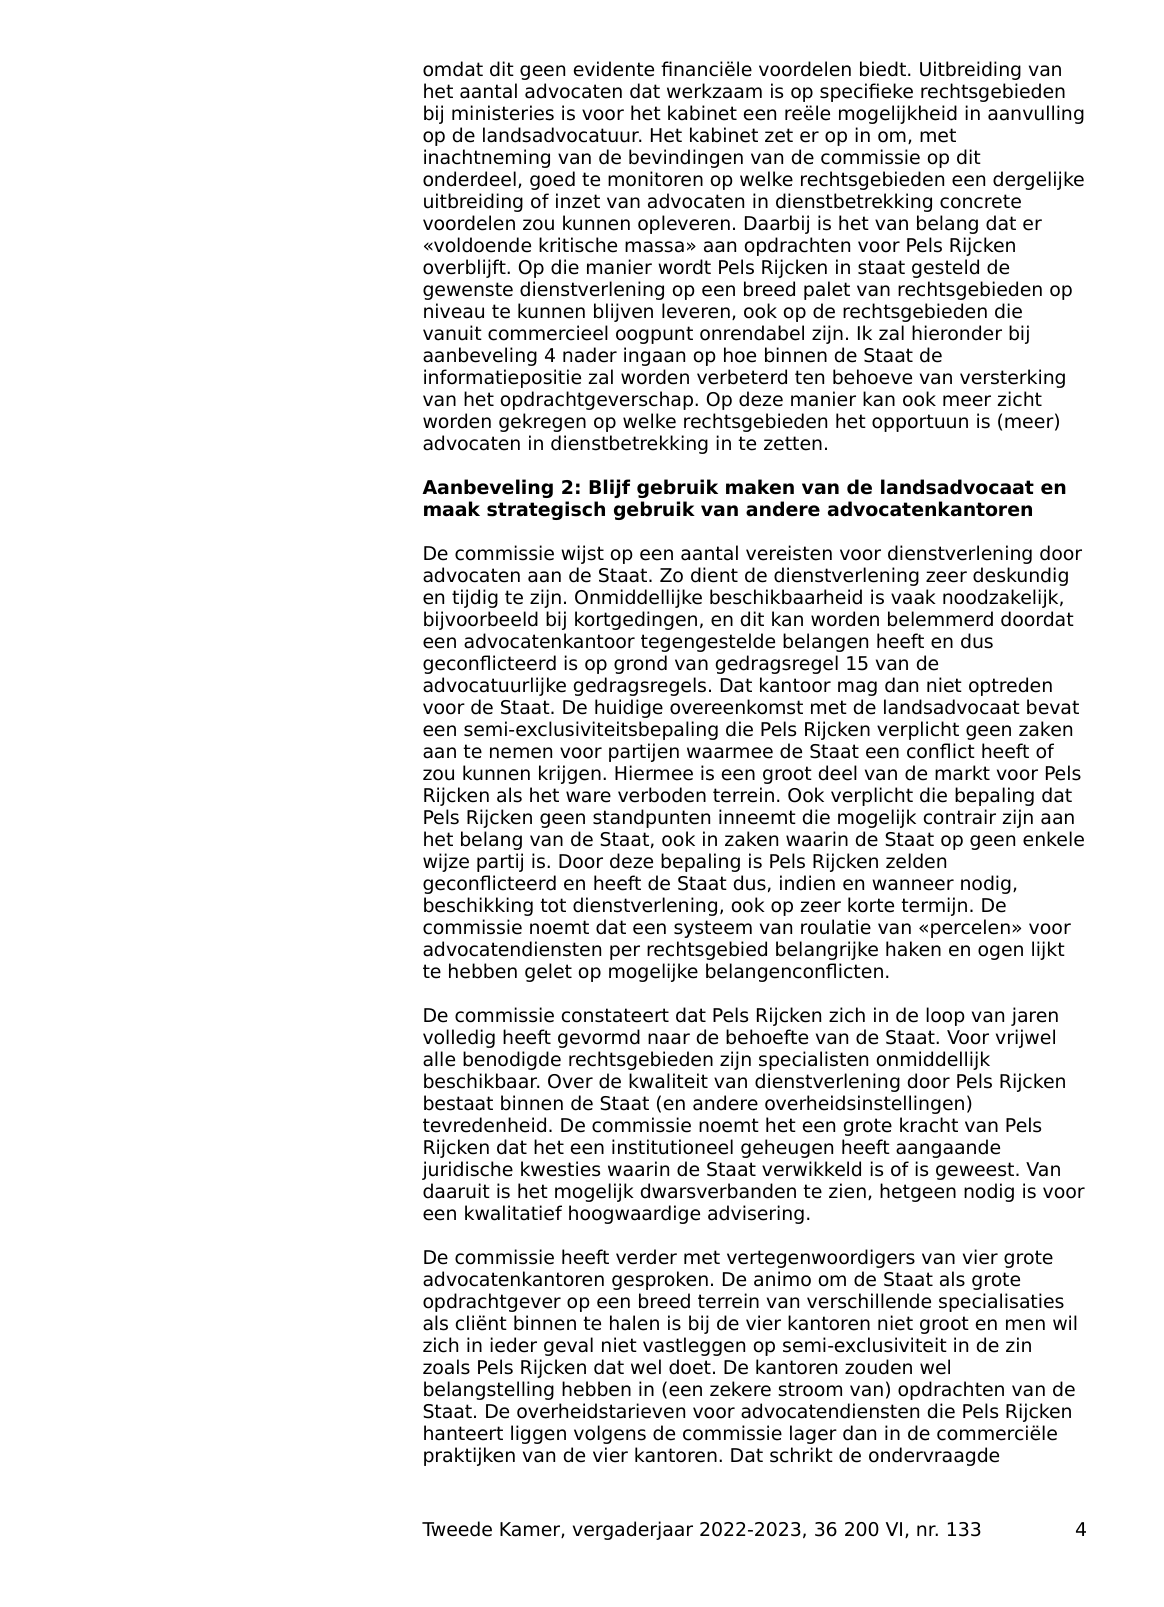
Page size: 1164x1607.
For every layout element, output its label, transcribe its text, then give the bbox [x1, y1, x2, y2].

text De commissie constateert dat Pels Rijcken zich in de loop van jaren volledig heeft gevormd naar de behoefte van de Staat. Voor vrijwel alle benodigde rechtsgebieden zijn specialisten onmiddellijk beschikbaar. Over de kwaliteit van dienstverlening door Pels Rijcken bestaat binnen de Staat (en andere overheidsinstellingen) tevredenheid. De commissie noemt het een grote kracht van Pels Rijcken dat het een institutioneel geheugen heeft aangaande juridische kwesties waarin de Staat verwikkeld is of is geweest. Van daaruit is het mogelijk dwarsverbanden te zien, hetgeen nodig is voor een kwalitatief hoogwaardige advisering. [422, 1005, 1087, 1224]
text omdat dit geen evidente financiële voordelen biedt. Uitbreiding van het aantal advocaten dat werkzaam is op specifieke rechtsgebieden bij ministeries is voor het kabinet een reële mogelijkheid in aanvulling op de landsadvocatuur. Het kabinet zet er op in om, met inachtneming van de bevindingen van de commissie op dit onderdeel, goed te monitoren op welke rechtsgebieden een dergelijke uitbreiding of inzet van advocaten in dienstbetrekking concrete voordelen zou kunnen opleveren. Daarbij is het van belang dat er «voldoende kritische massa» aan opdrachten voor Pels Rijcken overblijft. Op die manier wordt Pels Rijcken in staat gesteld de gewenste dienstverlening op een breed palet van rechtsgebieden op niveau te kunnen blijven leveren, ook op de rechtsgebieden die vanuit commercieel oogpunt onrendabel zijn. Ik zal hieronder bij aanbeveling 4 nader ingaan op hoe binnen de Staat de informatiepositie zal worden verbeterd ten behoeve van versterking van het opdrachtgeverschap. Op deze manier kan ook meer zicht worden gekregen op welke rechtsgebieden het opportuun is (meer) advocaten in dienstbetrekking in te zetten. [422, 59, 1087, 455]
subtitle Aanbeveling 2: Blijf gebruik maken van de landsadvocaat en maak strategisch gebruik van andere advocatenkantoren [422, 477, 1087, 521]
text De commissie wijst op een aantal vereisten voor dienstverlening door advocaten aan de Staat. Zo dient de dienstverlening zeer deskundig en tijdig te zijn. Onmiddellijke beschikbaarheid is vaak noodzakelijk, bijvoorbeeld bij kortgedingen, en dit kan worden belemmerd doordat een advocatenkantoor tegengestelde belangen heeft en dus geconflicteerd is op grond van gedragsregel 15 van de advocatuurlijke gedragsregels. Dat kantoor mag dan niet optreden voor de Staat. De huidige overeenkomst met de landsadvocaat bevat een semi-exclusiviteitsbepaling die Pels Rijcken verplicht geen zaken aan te nemen voor partijen waarmee de Staat een conflict heeft of zou kunnen krijgen. Hiermee is een groot deel van de markt voor Pels Rijcken als het ware verboden terrein. Ook verplicht die bepaling dat Pels Rijcken geen standpunten inneemt die mogelijk contrair zijn aan het belang van de Staat, ook in zaken waarin de Staat op geen enkele wijze partij is. Door deze bepaling is Pels Rijcken zelden geconflicteerd en heeft de Staat dus, indien en wanneer nodig, beschikking tot dienstverlening, ook op zeer korte termijn. De commissie noemt dat een systeem van roulatie van «percelen» voor advocatendiensten per rechtsgebied belangrijke haken en ogen lijkt te hebben gelet op mogelijke belangenconflicten. [422, 543, 1087, 983]
text De commissie heeft verder met vertegenwoordigers van vier grote advocatenkantoren gesproken. De animo om de Staat als grote opdrachtgever op een breed terrein van verschillende specialisaties als cliënt binnen te halen is bij de vier kantoren niet groot en men wil zich in ieder geval niet vastleggen op semi-exclusiviteit in de zin zoals Pels Rijcken dat wel doet. De kantoren zouden wel belangstelling hebben in (een zekere stroom van) opdrachten van de Staat. De overheidstarieven voor advocatendiensten die Pels Rijcken hanteert liggen volgens de commissie lager dan in de commerciële praktijken van de vier kantoren. Dat schrikt de ondervraagde [422, 1247, 1087, 1467]
